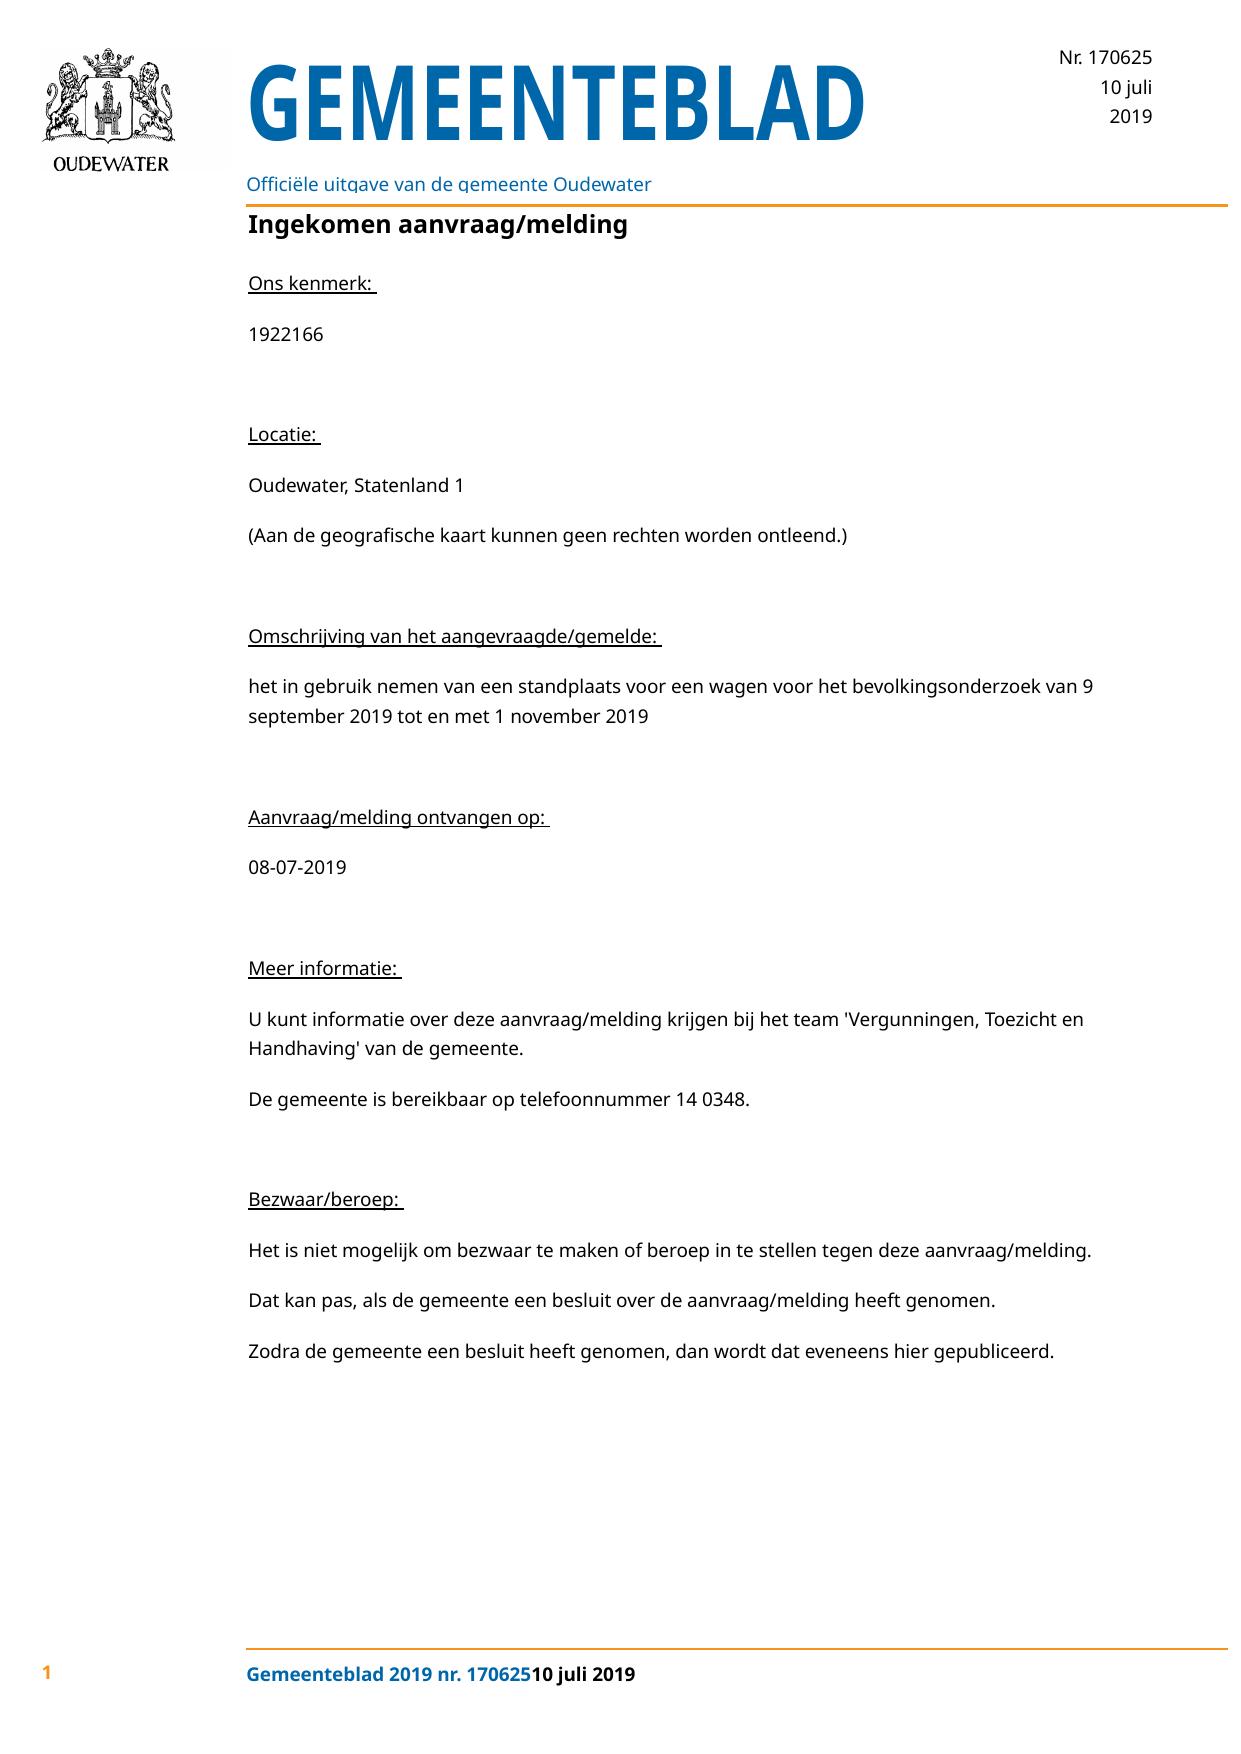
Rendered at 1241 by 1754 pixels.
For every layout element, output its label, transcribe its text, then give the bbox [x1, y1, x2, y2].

text De gemeente is bereikbaar op telefoonnummer 14 0348. [248, 1086, 1152, 1111]
text (Aan de geografische kaart kunnen geen rechten worden ontleend.) [248, 522, 1152, 548]
text U kunt informatie over deze aanvraag/melding krijgen bij het team 'Vergunningen, Toezicht en Handhaving' van de gemeente. [248, 1006, 1152, 1061]
text Meer informatie: [248, 955, 1152, 981]
picture [41, 47, 231, 172]
text 1922166 [248, 321, 1152, 346]
text Ingekomen aanvraag/melding [248, 207, 1152, 241]
text Dat kan pas, als de gemeente een besluit over de aanvraag/melding heeft genomen. [248, 1287, 1152, 1313]
text Aanvraag/melding ontvangen op: [248, 804, 1152, 830]
text 08-07-2019 [248, 854, 1152, 880]
text Omschrijving van het aangevraagde/gemelde: [248, 623, 1152, 649]
text Locatie: [248, 422, 1152, 447]
text Zodra de gemeente een besluit heeft genomen, dan wordt dat eveneens hier gepubliceerd. [248, 1338, 1152, 1363]
text Oudewater, Statenland 1 [248, 472, 1152, 498]
text Bezwaar/beroep: [248, 1187, 1152, 1212]
text Ons kenmerk: [248, 270, 1152, 296]
text het in gebruik nemen van een standplaats voor een wagen voor het bevolkingsonderzoek van 9 september 2019 tot en met 1 november 2019 [248, 674, 1152, 729]
text Het is niet mogelijk om bezwaar te maken of beroep in te stellen tegen deze aanvraag/melding. [248, 1237, 1152, 1263]
